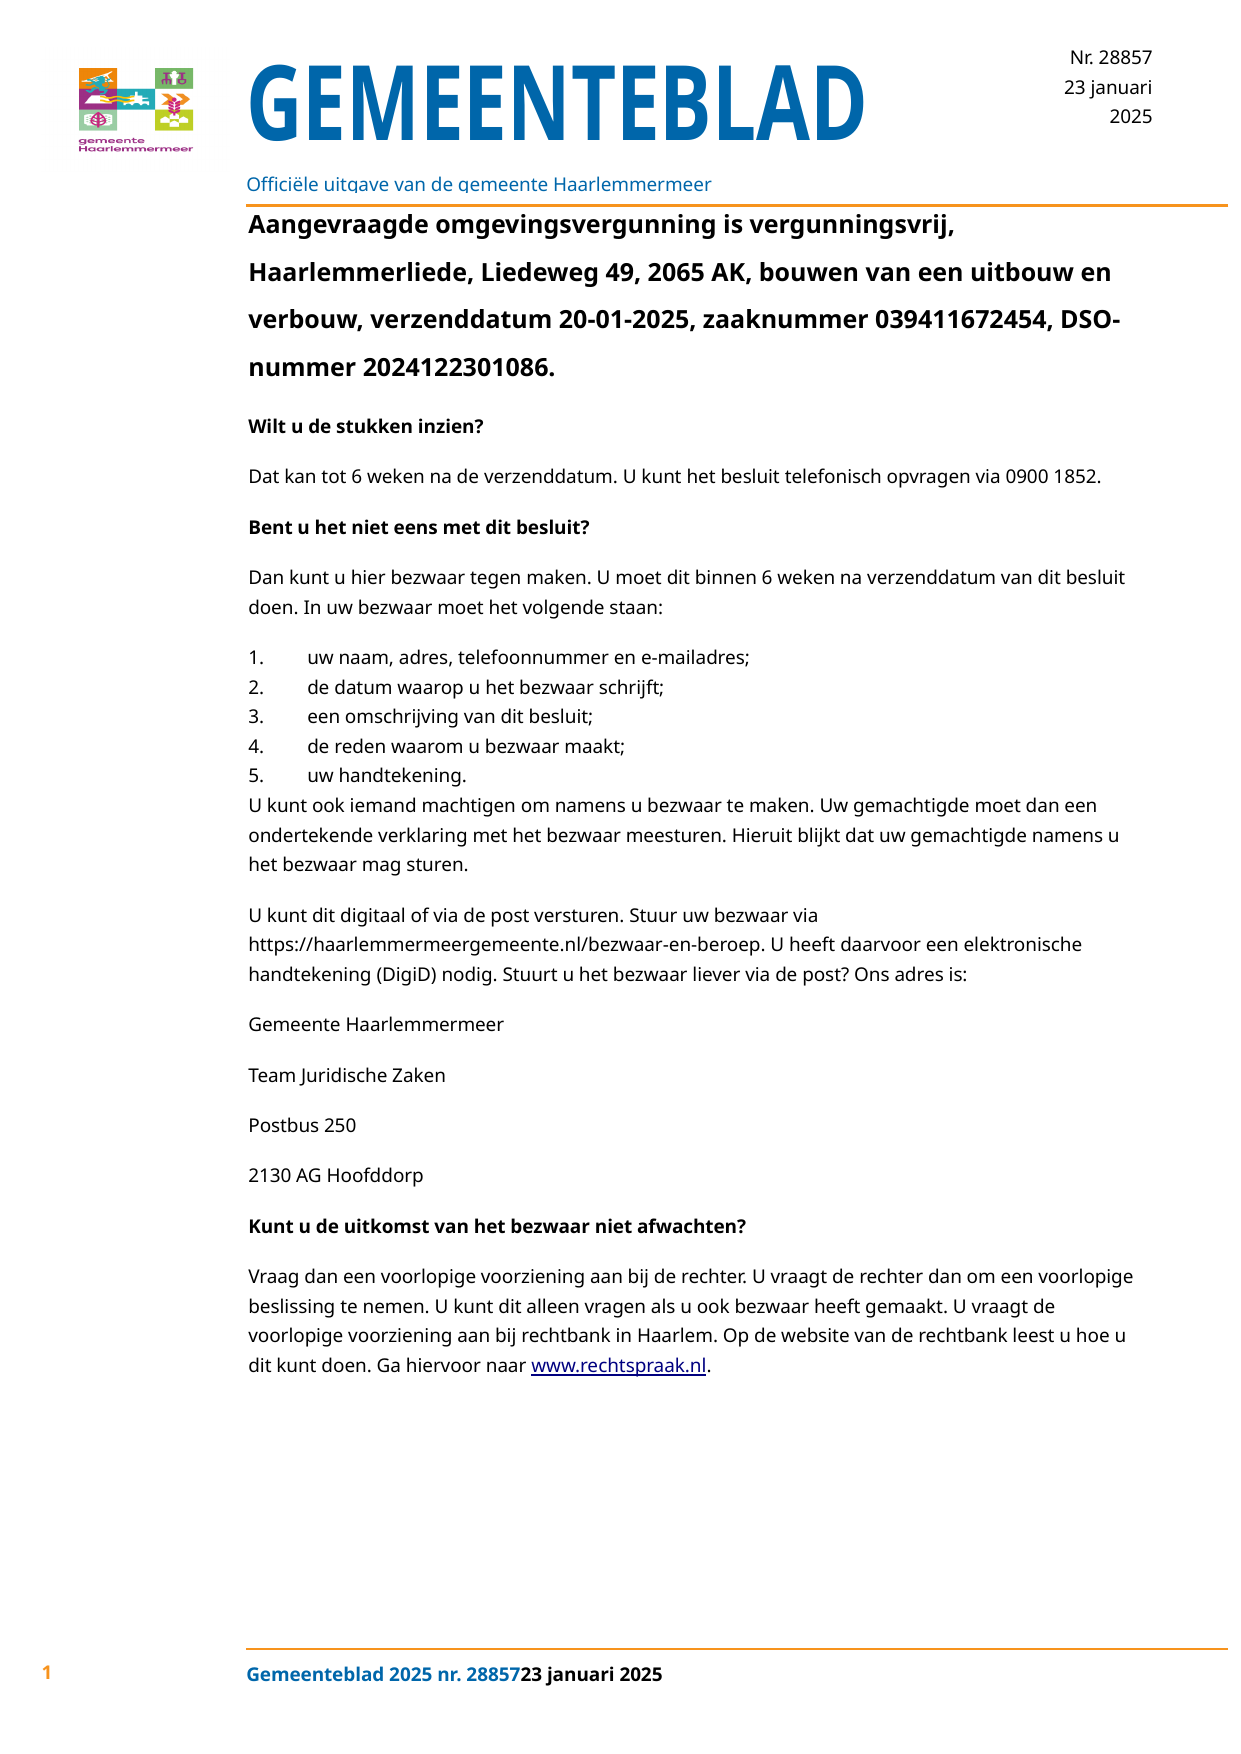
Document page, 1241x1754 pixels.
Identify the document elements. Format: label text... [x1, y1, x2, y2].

text U kunt ook iemand machtigen om namens u bezwaar te maken. Uw gemachtigde moet dan een ondertekende verklaring met het bezwaar meesturen. Hieruit blijkt dat uw gemachtigde namens u het bezwaar mag sturen. [248, 792, 1152, 877]
text U kunt dit digitaal of via de post versturen. Stuur uw bezwaar via https://haarlemmermeergemeente.nl/bezwaar-en-beroep. U heeft daarvoor een elektronische handtekening (DigiD) nodig. Stuurt u het bezwaar liever via de post? Ons adres is: [248, 902, 1152, 987]
list de datum waarop u het bezwaar schrijft; [248, 674, 1152, 700]
text Gemeente Haarlemmermeer [248, 1011, 1152, 1037]
text Dan kunt u hier bezwaar tegen maken. U moet dit binnen 6 weken na verzenddatum van dit besluit doen. In uw bezwaar moet het volgende staan: [248, 564, 1152, 620]
text 2130 AG Hoofddorp [248, 1163, 1152, 1188]
picture [41, 47, 231, 172]
list uw naam, adres, telefoonnummer en e-mailadres; [248, 644, 1152, 670]
text Kunt u de uitkomst van het bezwaar niet afwachten? [248, 1213, 1152, 1239]
text Wilt u de stukken inzien? [248, 413, 1152, 439]
list uw handtekening. [248, 763, 1152, 788]
list de reden waarom u bezwaar maakt; [248, 733, 1152, 759]
text Bent u het niet eens met dit besluit? [248, 514, 1152, 540]
text Team Juridische Zaken [248, 1062, 1152, 1088]
list een omschrijving van dit besluit; [248, 703, 1152, 729]
text Aangevraagde omgevingsvergunning is vergunningsvrij, Haarlemmerliede, Liedeweg 49, 2065 AK, bouwen van een uitbouw en verbouw, verzenddatum 20-01-2025, zaaknummer 039411672454, DSO-nummer 2024122301086. [248, 207, 1152, 384]
text Postbus 250 [248, 1112, 1152, 1138]
text Vraag dan een voorlopige voorziening aan bij de rechter. U vraagt de rechter dan om een voorlopige beslissing te nemen. U kunt dit alleen vragen als u ook bezwaar heeft gemaakt. U vraagt de voorlopige voorziening aan bij rechtbank in Haarlem. Op de website van de rechtbank leest u hoe u dit kunt doen. Ga hiervoor naar www.rechtspraak.nl. [248, 1263, 1152, 1378]
text Dat kan tot 6 weken na de verzenddatum. U kunt het besluit telefonisch opvragen via 0900 1852. [248, 463, 1152, 489]
